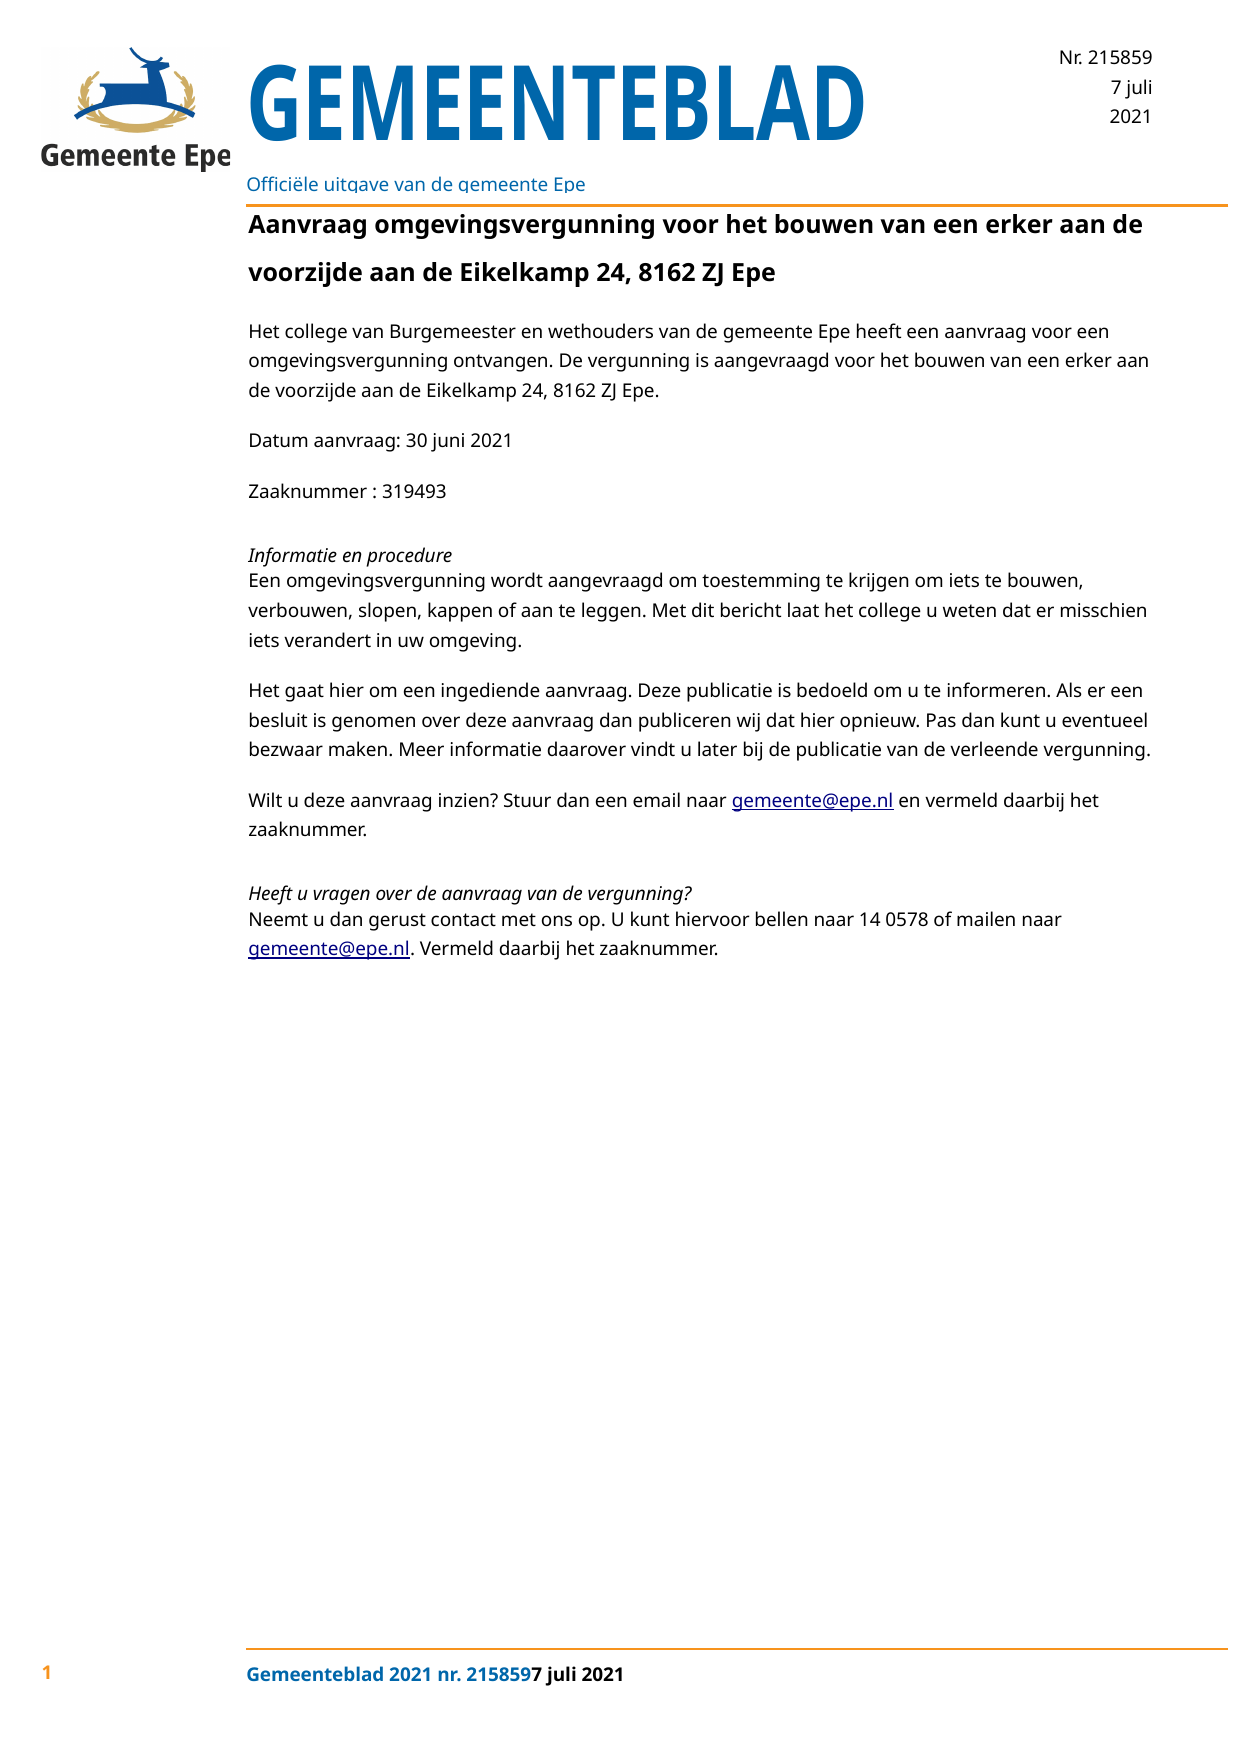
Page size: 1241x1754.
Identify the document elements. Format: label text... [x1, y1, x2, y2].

text Zaaknummer : 319493 [248, 478, 1152, 504]
text Informatie en procedure [248, 542, 1152, 568]
text Datum aanvraag: 30 juni 2021 [248, 427, 1152, 453]
text Het college van Burgemeester en wethouders van de gemeente Epe heeft een aanvraag voor een omgevingsvergunning ontvangen. De vergunning is aangevraagd voor het bouwen van een erker aan de voorzijde aan de Eikelkamp 24, 8162 ZJ Epe. [248, 318, 1152, 403]
text Aanvraag omgevingsvergunning voor het bouwen van een erker aan de voorzijde aan de Eikelkamp 24, 8162 ZJ Epe [248, 207, 1152, 288]
text Heeft u vragen over de aanvraag van de vergunning? [248, 880, 1152, 906]
text Neemt u dan gerust contact met ons op. U kunt hiervoor bellen naar 14 0578 of mailen naar gemeente@epe.nl. Vermeld daarbij het zaaknummer. [248, 906, 1152, 961]
text Een omgevingsvergunning wordt aangevraagd om toestemming te krijgen om iets te bouwen, verbouwen, slopen, kappen of aan te leggen. Met dit bericht laat het college u weten dat er misschien iets verandert in uw omgeving. [248, 568, 1152, 652]
picture [41, 47, 231, 172]
text Wilt u deze aanvraag inzien? Stuur dan een email naar gemeente@epe.nl en vermeld daarbij het zaaknummer. [248, 787, 1152, 842]
text Het gaat hier om een ingediende aanvraag. Deze publicatie is bedoeld om u te informeren. Als er een besluit is genomen over deze aanvraag dan publiceren wij dat hier opnieuw. Pas dan kunt u eventueel bezwaar maken. Meer informatie daarover vindt u later bij de publicatie van de verleende vergunning. [248, 677, 1152, 762]
